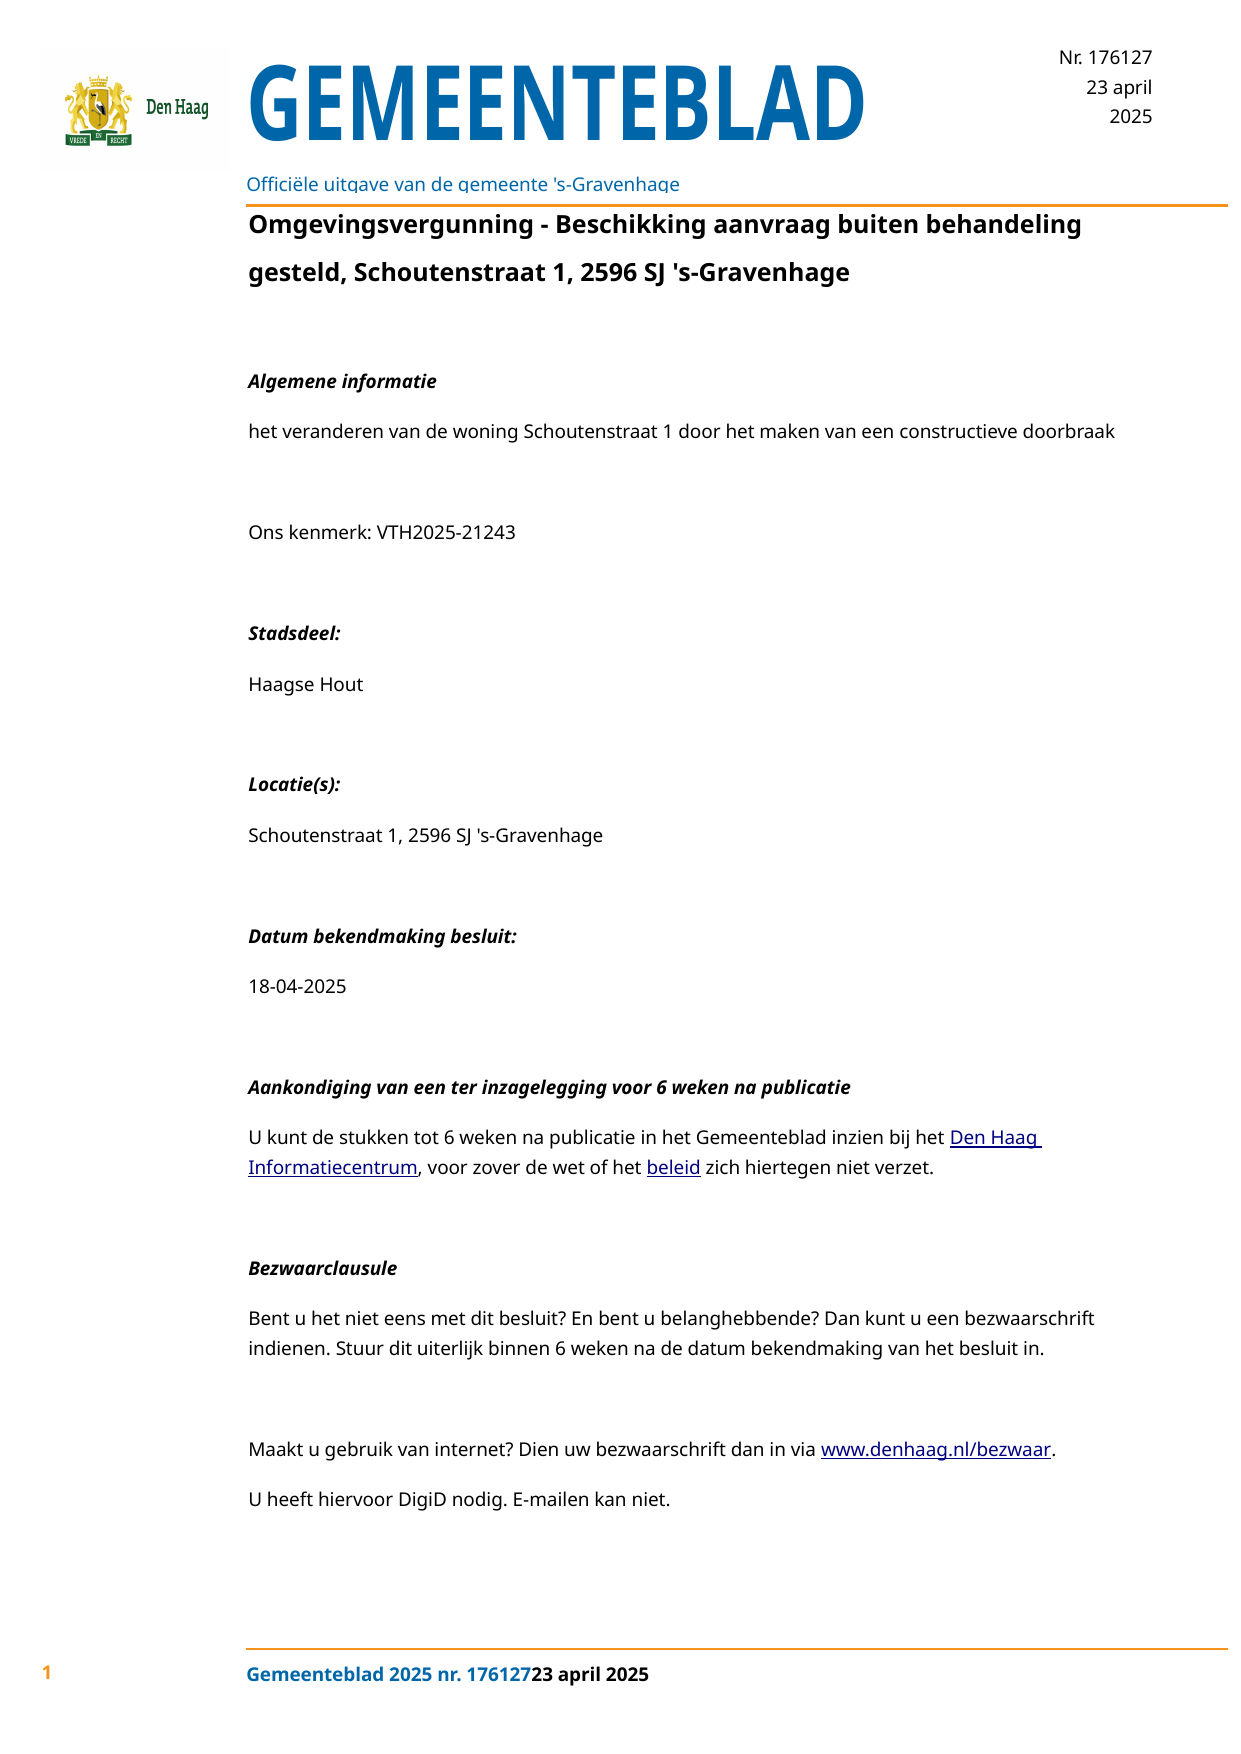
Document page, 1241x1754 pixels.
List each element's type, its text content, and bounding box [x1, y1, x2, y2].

text Bent u het niet eens met dit besluit? En bent u belanghebbende? Dan kunt u een bezwaarschrift indienen. Stuur dit uiterlijk binnen 6 weken na de datum bekendmaking van het besluit in. [248, 1305, 1152, 1361]
text U kunt de stukken tot 6 weken na publicatie in het Gemeenteblad inzien bij het Den Haag Informatiecentrum, voor zover de wet of het beleid zich hiertegen niet verzet. [248, 1124, 1152, 1180]
text U heeft hiervoor DigiD nodig. E-mailen kan niet. [248, 1486, 1152, 1512]
text Algemene informatie [248, 368, 1152, 394]
text Bezwaarclausule [248, 1255, 1152, 1281]
text Ons kenmerk: VTH2025-21243 [248, 519, 1152, 545]
text Haagse Hout [248, 671, 1152, 697]
text Datum bekendmaking besluit: [248, 923, 1152, 949]
text Schoutenstraat 1, 2596 SJ 's-Gravenhage [248, 822, 1152, 848]
text Omgevingsvergunning - Beschikking aanvraag buiten behandeling gesteld, Schoutenstraat 1, 2596 SJ 's-Gravenhage [248, 207, 1152, 288]
text Stadsdeel: [248, 620, 1152, 646]
picture [41, 47, 231, 172]
text Maakt u gebruik van internet? Dien uw bezwaarschrift dan in via www.denhaag.nl/bezwaar. [248, 1436, 1152, 1462]
text 18-04-2025 [248, 973, 1152, 999]
text het veranderen van de woning Schoutenstraat 1 door het maken van een constructieve doorbraak [248, 419, 1152, 444]
text Aankondiging van een ter inzagelegging voor 6 weken na publicatie [248, 1074, 1152, 1100]
text Locatie(s): [248, 772, 1152, 797]
